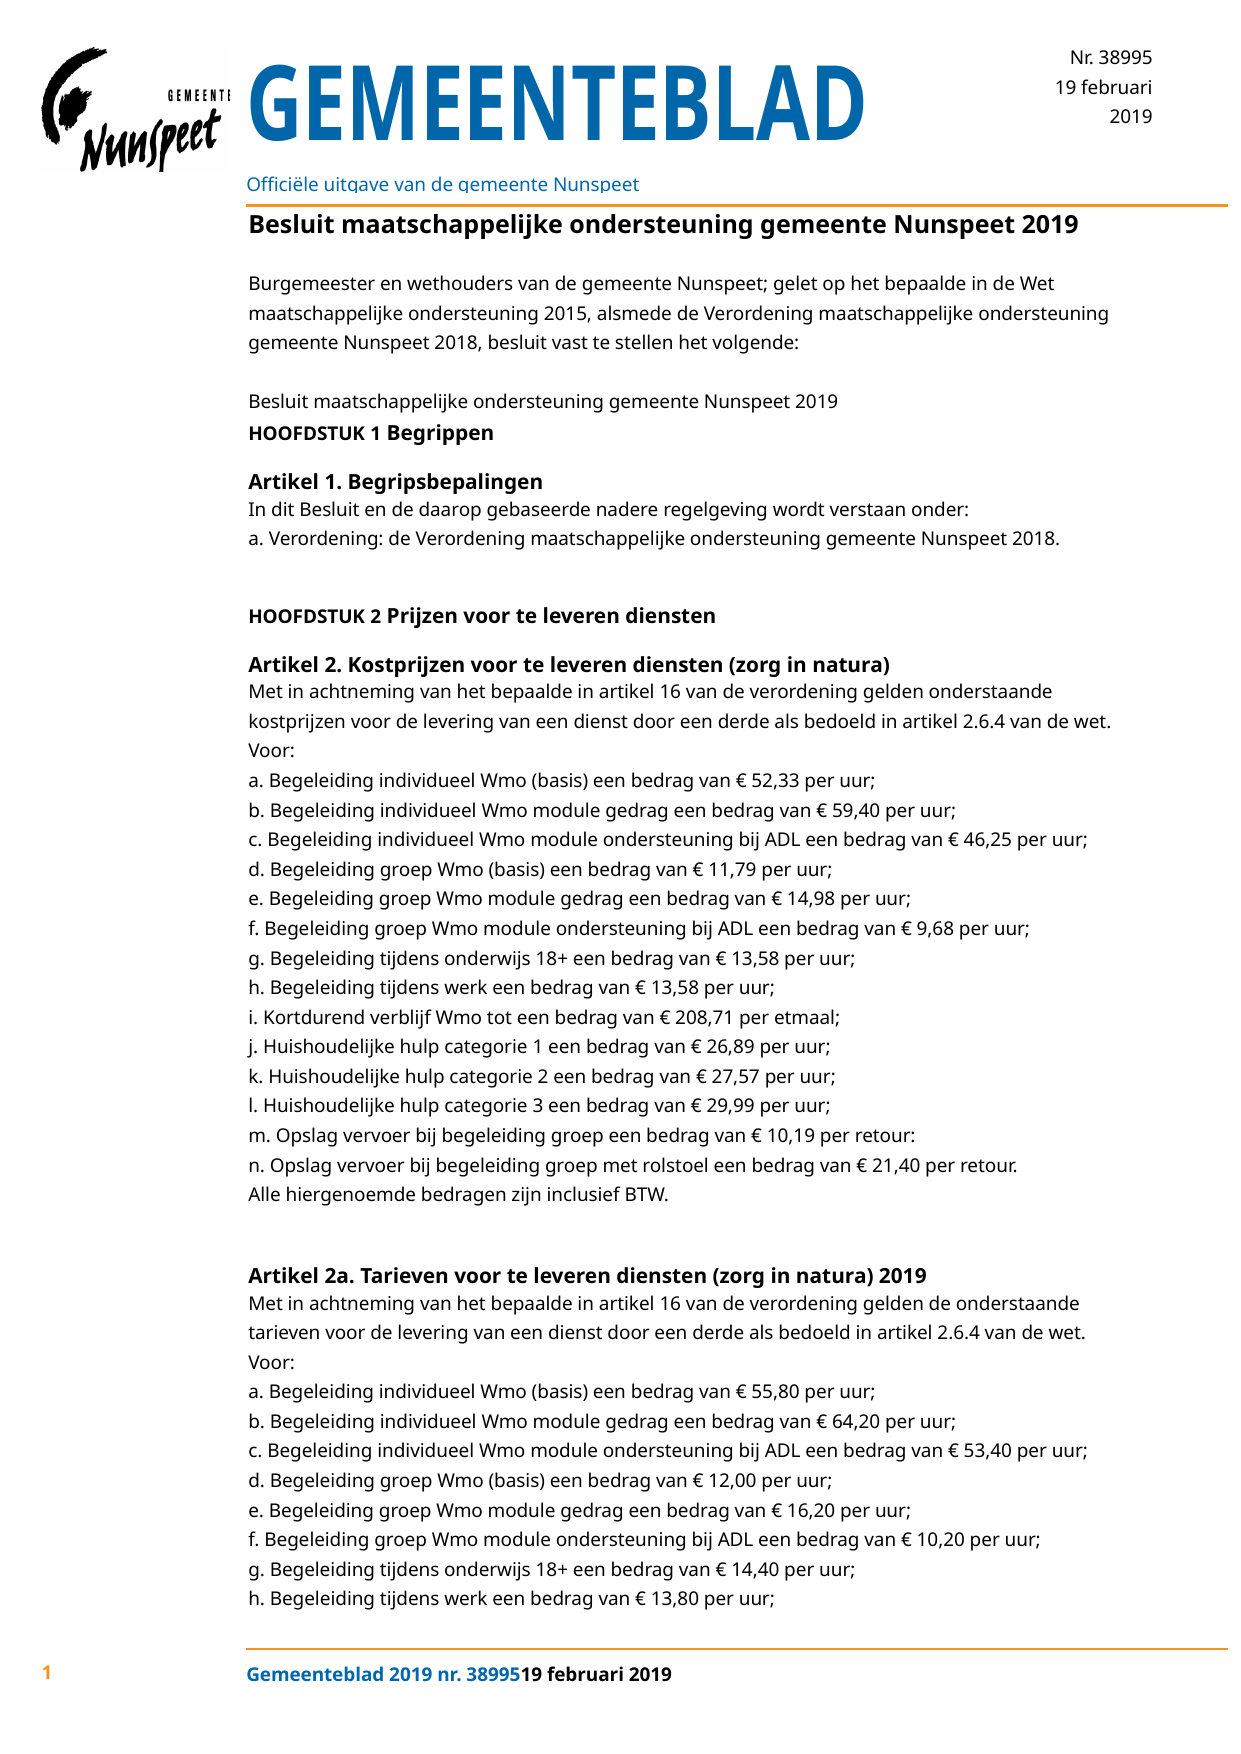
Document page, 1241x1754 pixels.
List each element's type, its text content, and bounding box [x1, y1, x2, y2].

text e. Begeleiding groep Wmo module gedrag een bedrag van € 14,98 per uur; [248, 886, 1152, 911]
text m. Opslag vervoer bij begeleiding groep een bedrag van € 10,19 per retour: [248, 1122, 1152, 1148]
text b. Begeleiding individueel Wmo module gedrag een bedrag van € 64,20 per uur; [248, 1408, 1152, 1434]
text g. Begeleiding tijdens onderwijs 18+ een bedrag van € 14,40 per uur; [248, 1556, 1152, 1582]
text Voor: [248, 1349, 1152, 1375]
text Burgemeester en wethouders van de gemeente Nunspeet; gelet op het bepaalde in de Wet maatschappelijke ondersteuning 2015, alsmede de Verordening maatschappelijke ondersteuning gemeente Nunspeet 2018, besluit vast te stellen het volgende: [248, 270, 1152, 355]
text Alle hiergenoemde bedragen zijn inclusief BTW. [248, 1181, 1152, 1207]
text g. Begeleiding tijdens onderwijs 18+ een bedrag van € 13,58 per uur; [248, 945, 1152, 970]
text Artikel 1. Begripsbepalingen [248, 467, 1152, 496]
text a. Begeleiding individueel Wmo (basis) een bedrag van € 55,80 per uur; [248, 1378, 1152, 1404]
text c. Begeleiding individueel Wmo module ondersteuning bij ADL een bedrag van € 53,40 per uur; [248, 1438, 1152, 1463]
text d. Begeleiding groep Wmo (basis) een bedrag van € 11,79 per uur; [248, 856, 1152, 882]
text b. Begeleiding individueel Wmo module gedrag een bedrag van € 59,40 per uur; [248, 797, 1152, 822]
text h. Begeleiding tijdens werk een bedrag van € 13,80 per uur; [248, 1586, 1152, 1611]
text e. Begeleiding groep Wmo module gedrag een bedrag van € 16,20 per uur; [248, 1497, 1152, 1523]
text Met in achtneming van het bepaalde in artikel 16 van de verordening gelden onderstaande kostprijzen voor de levering van een dienst door een derde als bedoeld in artikel 2.6.4 van de wet. Voor: [248, 678, 1152, 763]
text n. Opslag vervoer bij begeleiding groep met rolstoel een bedrag van € 21,40 per retour. [248, 1152, 1152, 1177]
text Besluit maatschappelijke ondersteuning gemeente Nunspeet 2019 [248, 207, 1152, 241]
text a. Verordening: de Verordening maatschappelijke ondersteuning gemeente Nunspeet 2018. [248, 526, 1152, 551]
text Artikel 2. Kostprijzen voor te leveren diensten (zorg in natura) [248, 650, 1152, 678]
text h. Begeleiding tijdens werk een bedrag van € 13,58 per uur; [248, 974, 1152, 1000]
text d. Begeleiding groep Wmo (basis) een bedrag van € 12,00 per uur; [248, 1467, 1152, 1493]
text k. Huishoudelijke hulp categorie 2 een bedrag van € 27,57 per uur; [248, 1063, 1152, 1089]
picture [41, 47, 231, 172]
text j. Huishoudelijke hulp categorie 1 een bedrag van € 26,89 per uur; [248, 1033, 1152, 1059]
text Met in achtneming van het bepaalde in artikel 16 van de verordening gelden de onderstaande tarieven voor de levering van een dienst door een derde als bedoeld in artikel 2.6.4 van de wet. [248, 1290, 1152, 1345]
text In dit Besluit en de daarop gebaseerde nadere regelgeving wordt verstaan onder: [248, 496, 1152, 522]
text Besluit maatschappelijke ondersteuning gemeente Nunspeet 2019 [248, 389, 1152, 414]
text Artikel 2a. Tarieven voor te leveren diensten (zorg in natura) 2019 [248, 1261, 1152, 1290]
text c. Begeleiding individueel Wmo module ondersteuning bij ADL een bedrag van € 46,25 per uur; [248, 826, 1152, 852]
text a. Begeleiding individueel Wmo (basis) een bedrag van € 52,33 per uur; [248, 767, 1152, 793]
text f. Begeleiding groep Wmo module ondersteuning bij ADL een bedrag van € 10,20 per uur; [248, 1526, 1152, 1552]
text l. Huishoudelijke hulp categorie 3 een bedrag van € 29,99 per uur; [248, 1093, 1152, 1118]
text i. Kortdurend verblijf Wmo tot een bedrag van € 208,71 per etmaal; [248, 1004, 1152, 1029]
text HOOFDSTUK 2 Prijzen voor te leveren diensten [248, 601, 1152, 629]
text f. Begeleiding groep Wmo module ondersteuning bij ADL een bedrag van € 9,68 per uur; [248, 915, 1152, 941]
text HOOFDSTUK 1 Begrippen [248, 418, 1152, 447]
